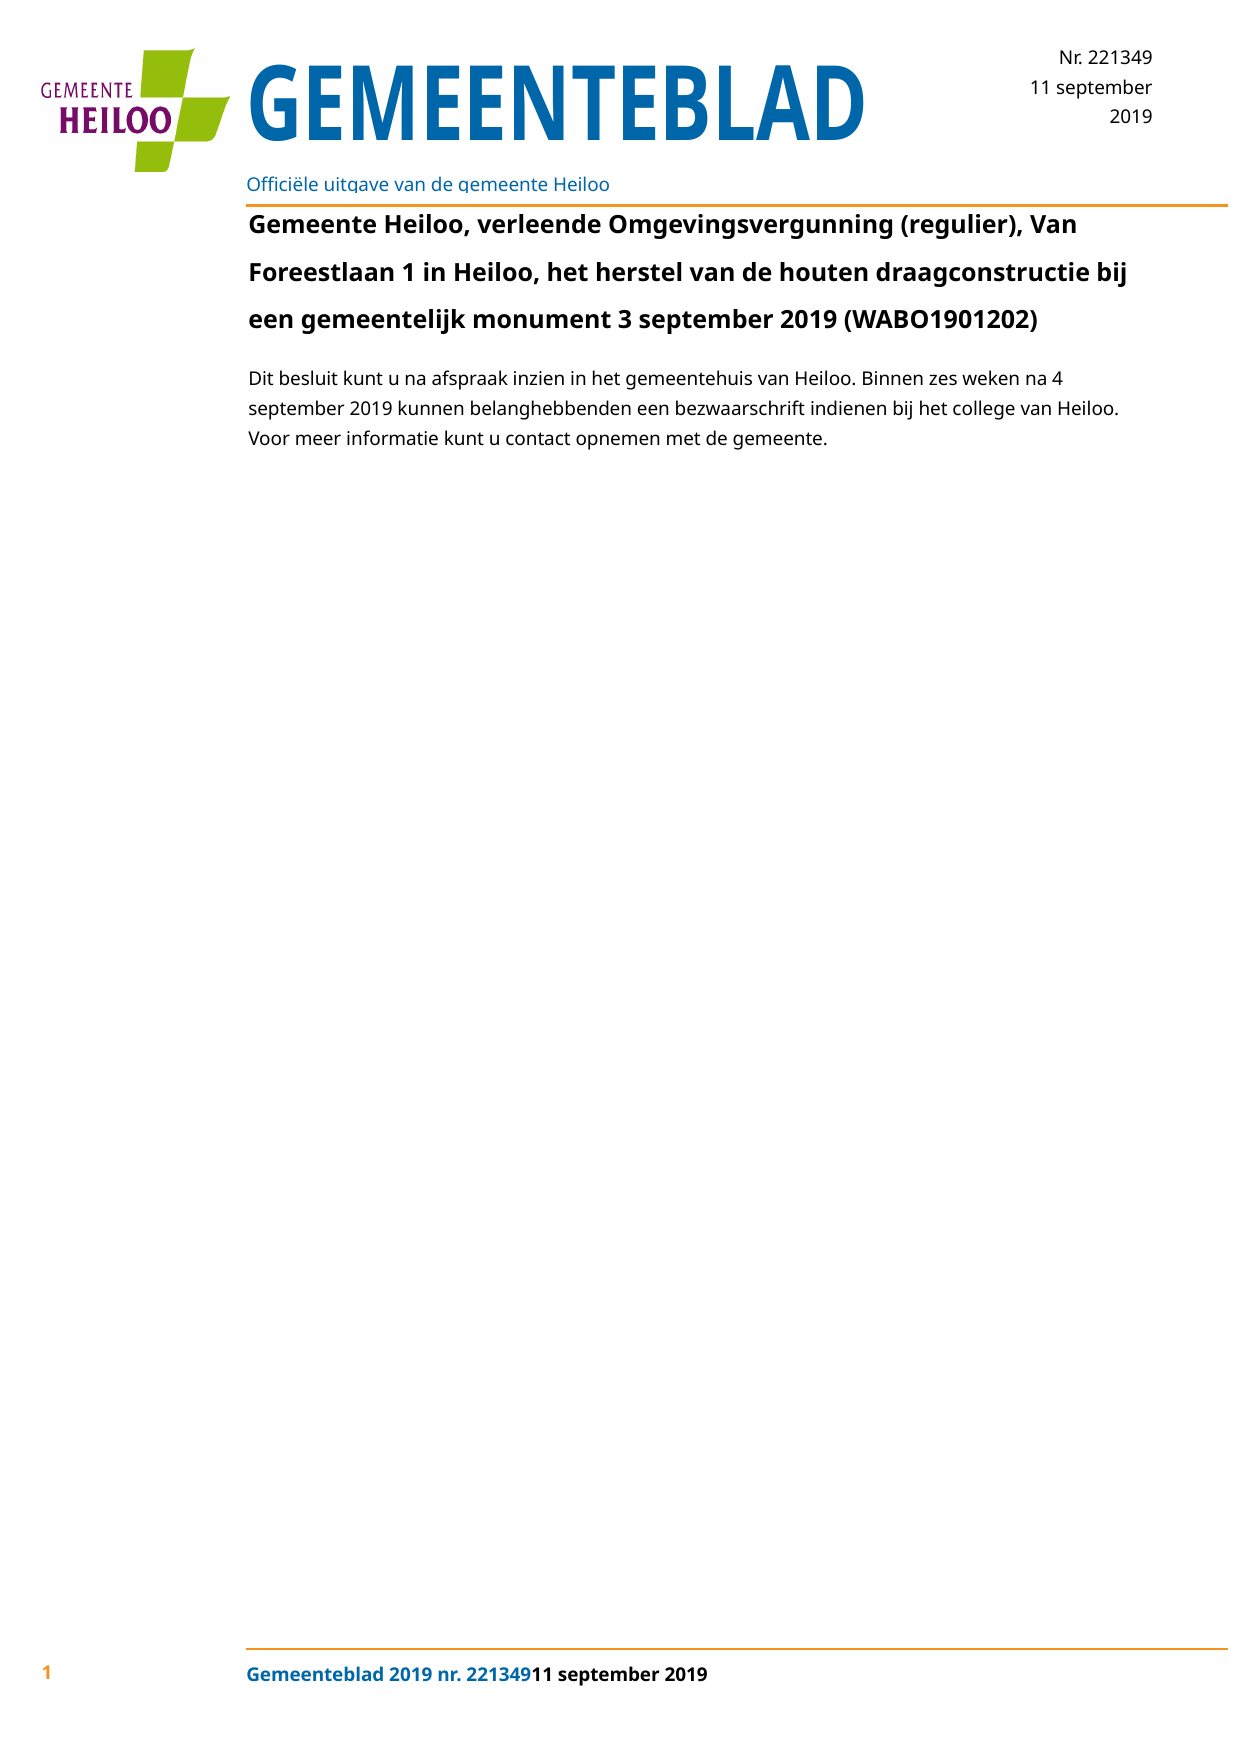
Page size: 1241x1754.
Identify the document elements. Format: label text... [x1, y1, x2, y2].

text Dit besluit kunt u na afspraak inzien in het gemeentehuis van Heiloo. Binnen zes weken na 4 september 2019 kunnen belanghebbenden een bezwaarschrift indienen bij het college van Heiloo. Voor meer informatie kunt u contact opnemen met de gemeente. [248, 366, 1152, 450]
text Gemeente Heiloo, verleende Omgevingsvergunning (regulier), Van Foreestlaan 1 in Heiloo, het herstel van de houten draagconstructie bij een gemeentelijk monument 3 september 2019 (WABO1901202) [248, 207, 1152, 336]
picture [41, 47, 231, 172]
